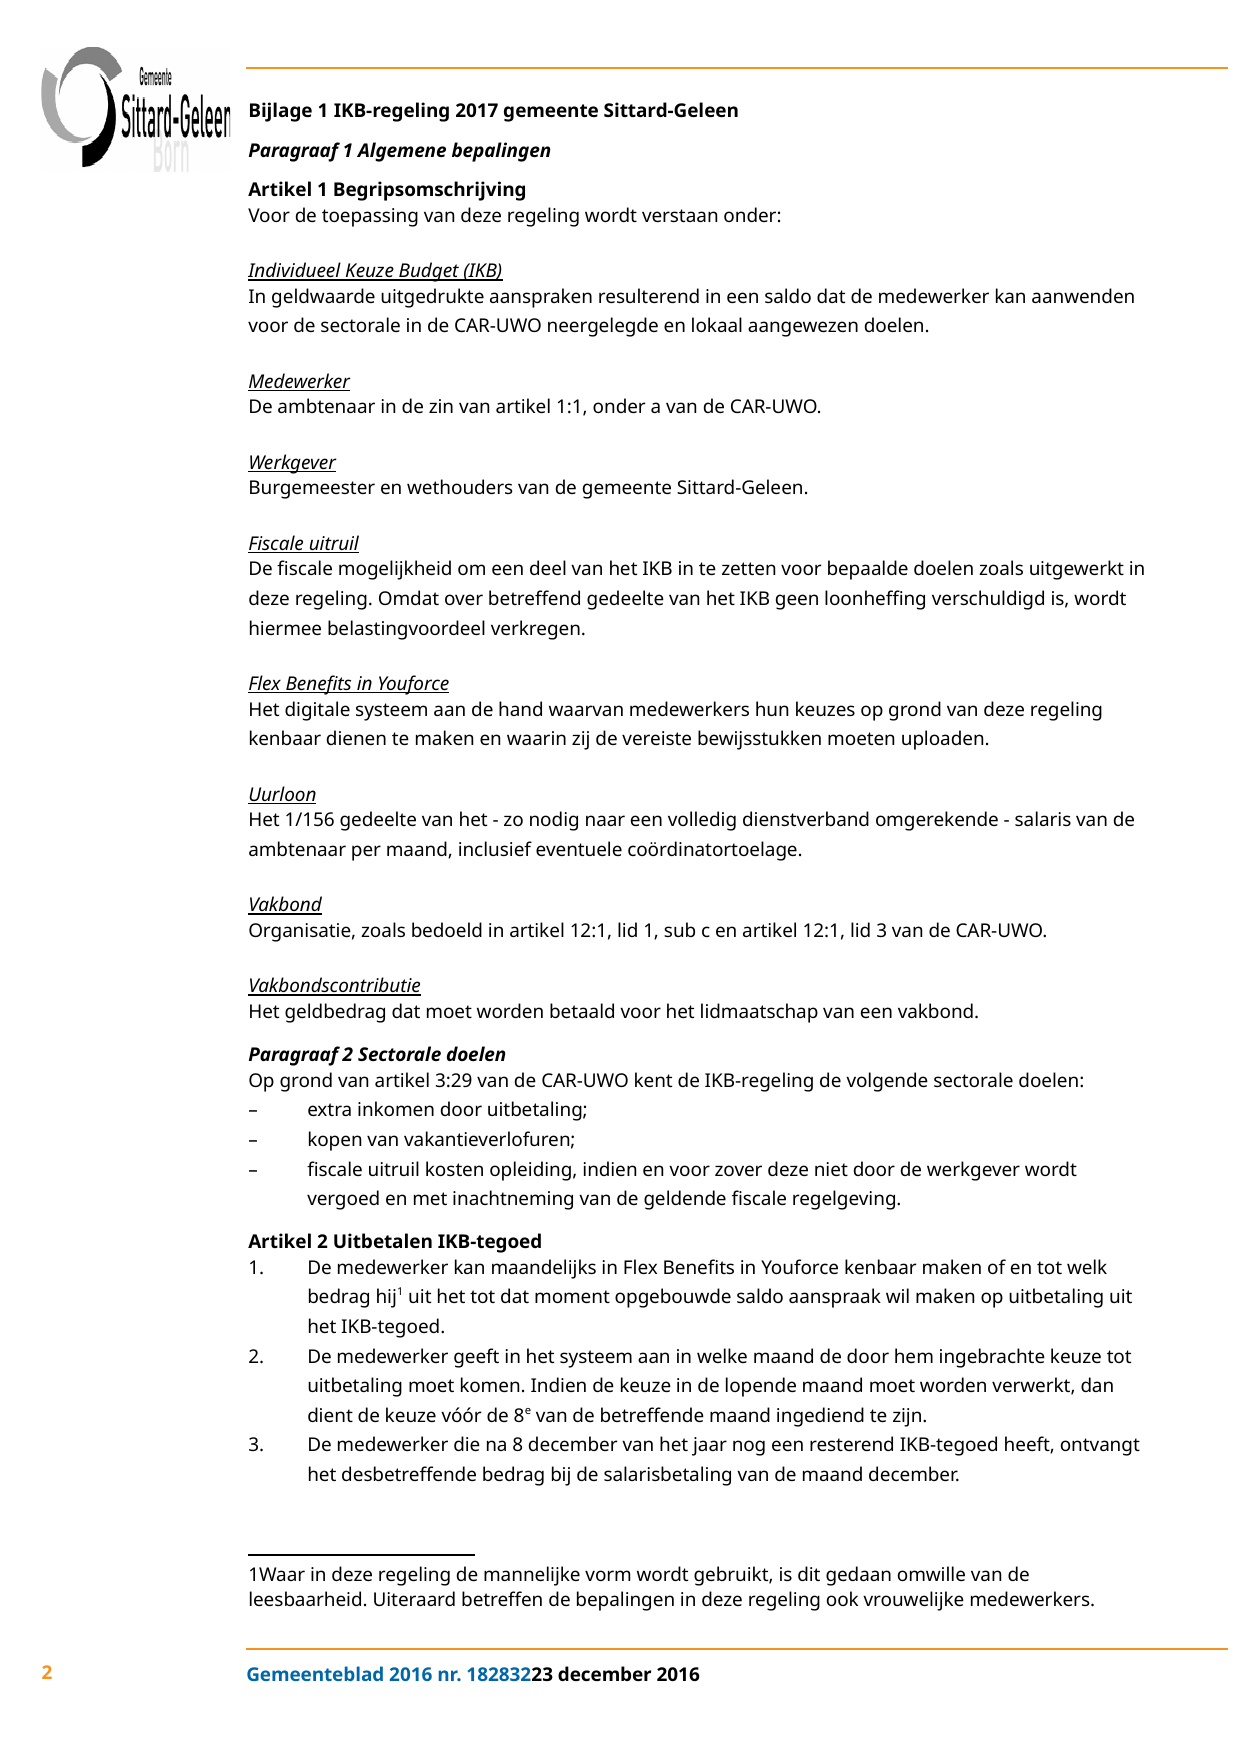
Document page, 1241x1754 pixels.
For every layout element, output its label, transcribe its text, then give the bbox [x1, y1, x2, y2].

text Organisatie, zoals bedoeld in artikel 12:1, lid 1, sub c en artikel 12:1, lid 3 van de CAR-UWO. [248, 917, 1152, 943]
list kopen van vakantieverlofuren; [248, 1126, 1152, 1152]
list De medewerker geeft in het systeem aan in welke maand de door hem ingebrachte keuze tot uitbetaling moet komen. Indien de keuze in de lopende maand moet worden verwerkt, dan dient de keuze vóór de 8e van de betreffende maand ingediend te zijn. [248, 1343, 1152, 1428]
text Werkgever [248, 449, 1152, 474]
text De fiscale mogelijkheid om een deel van het IKB in te zetten voor bepaalde doelen zoals uitgewerkt in deze regeling. Omdat over betreffend gedeelte van het IKB geen loonheffing verschuldigd is, wordt hiermee belastingvoordeel verkregen. [248, 556, 1152, 641]
text Individueel Keuze Budget (IKB) [248, 257, 1152, 283]
text Paragraaf 2 Sectorale doelen [248, 1041, 1152, 1067]
text Het geldbedrag dat moet worden betaald voor het lidmaatschap van een vakbond. [248, 998, 1152, 1024]
list Waar in deze regeling de mannelijke vorm wordt gebruikt, is dit gedaan omwille van de leesbaarheid. Uiteraard betreffen de bepalingen in deze regeling ook vrouwelijke medewerkers. [248, 1561, 1152, 1612]
list De medewerker die na 8 december van het jaar nog een resterend IKB-tegoed heeft, ontvangt het desbetreffende bedrag bij de salarisbetaling van de maand december. [248, 1432, 1152, 1487]
list extra inkomen door uitbetaling; [248, 1097, 1152, 1122]
text Bijlage 1 IKB-regeling 2017 gemeente Sittard-Geleen [248, 95, 1152, 123]
text Uurloon [248, 781, 1152, 806]
text De ambtenaar in de zin van artikel 1:1, onder a van de CAR-UWO. [248, 393, 1152, 419]
text Op grond van artikel 3:29 van de CAR-UWO kent de IKB-regeling de volgende sectorale doelen: [248, 1067, 1152, 1093]
text Artikel 2 Uitbetalen IKB-tegoed [248, 1228, 1152, 1254]
text Artikel 1 Begripsomschrijving [248, 176, 1152, 202]
list De medewerker kan maandelijks in Flex Benefits in Youforce kenbaar maken of en tot welk bedrag hij uit het tot dat moment opgebouwde saldo aanspraak wil maken op uitbetaling uit het IKB-tegoed. [248, 1254, 1152, 1339]
text Paragraaf 1 Algemene bepalingen [248, 137, 1152, 163]
text Het 1/156 gedeelte van het - zo nodig naar een volledig dienstverband omgerekende - salaris van de ambtenaar per maand, inclusief eventuele coördinatortoelage. [248, 806, 1152, 862]
text Burgemeester en wethouders van de gemeente Sittard-Geleen. [248, 474, 1152, 500]
text Medewerker [248, 368, 1152, 393]
text Vakbondscontributie [248, 972, 1152, 998]
list fiscale uitruil kosten opleiding, indien en voor zover deze niet door de werkgever wordt vergoed en met inachtneming van de geldende fiscale regelgeving. [248, 1156, 1152, 1211]
picture [41, 47, 231, 172]
text Vakbond [248, 891, 1152, 917]
text Flex Benefits in Youforce [248, 670, 1152, 696]
text Het digitale systeem aan de hand waarvan medewerkers hun keuzes op grond van deze regeling kenbaar dienen te maken en waarin zij de vereiste bewijsstukken moeten uploaden. [248, 696, 1152, 751]
text Fiscale uitruil [248, 530, 1152, 556]
text In geldwaarde uitgedrukte aanspraken resulterend in een saldo dat de medewerker kan aanwenden voor de sectorale in de CAR-UWO neergelegde en lokaal aangewezen doelen. [248, 283, 1152, 338]
text Voor de toepassing van deze regeling wordt verstaan onder: [248, 202, 1152, 228]
